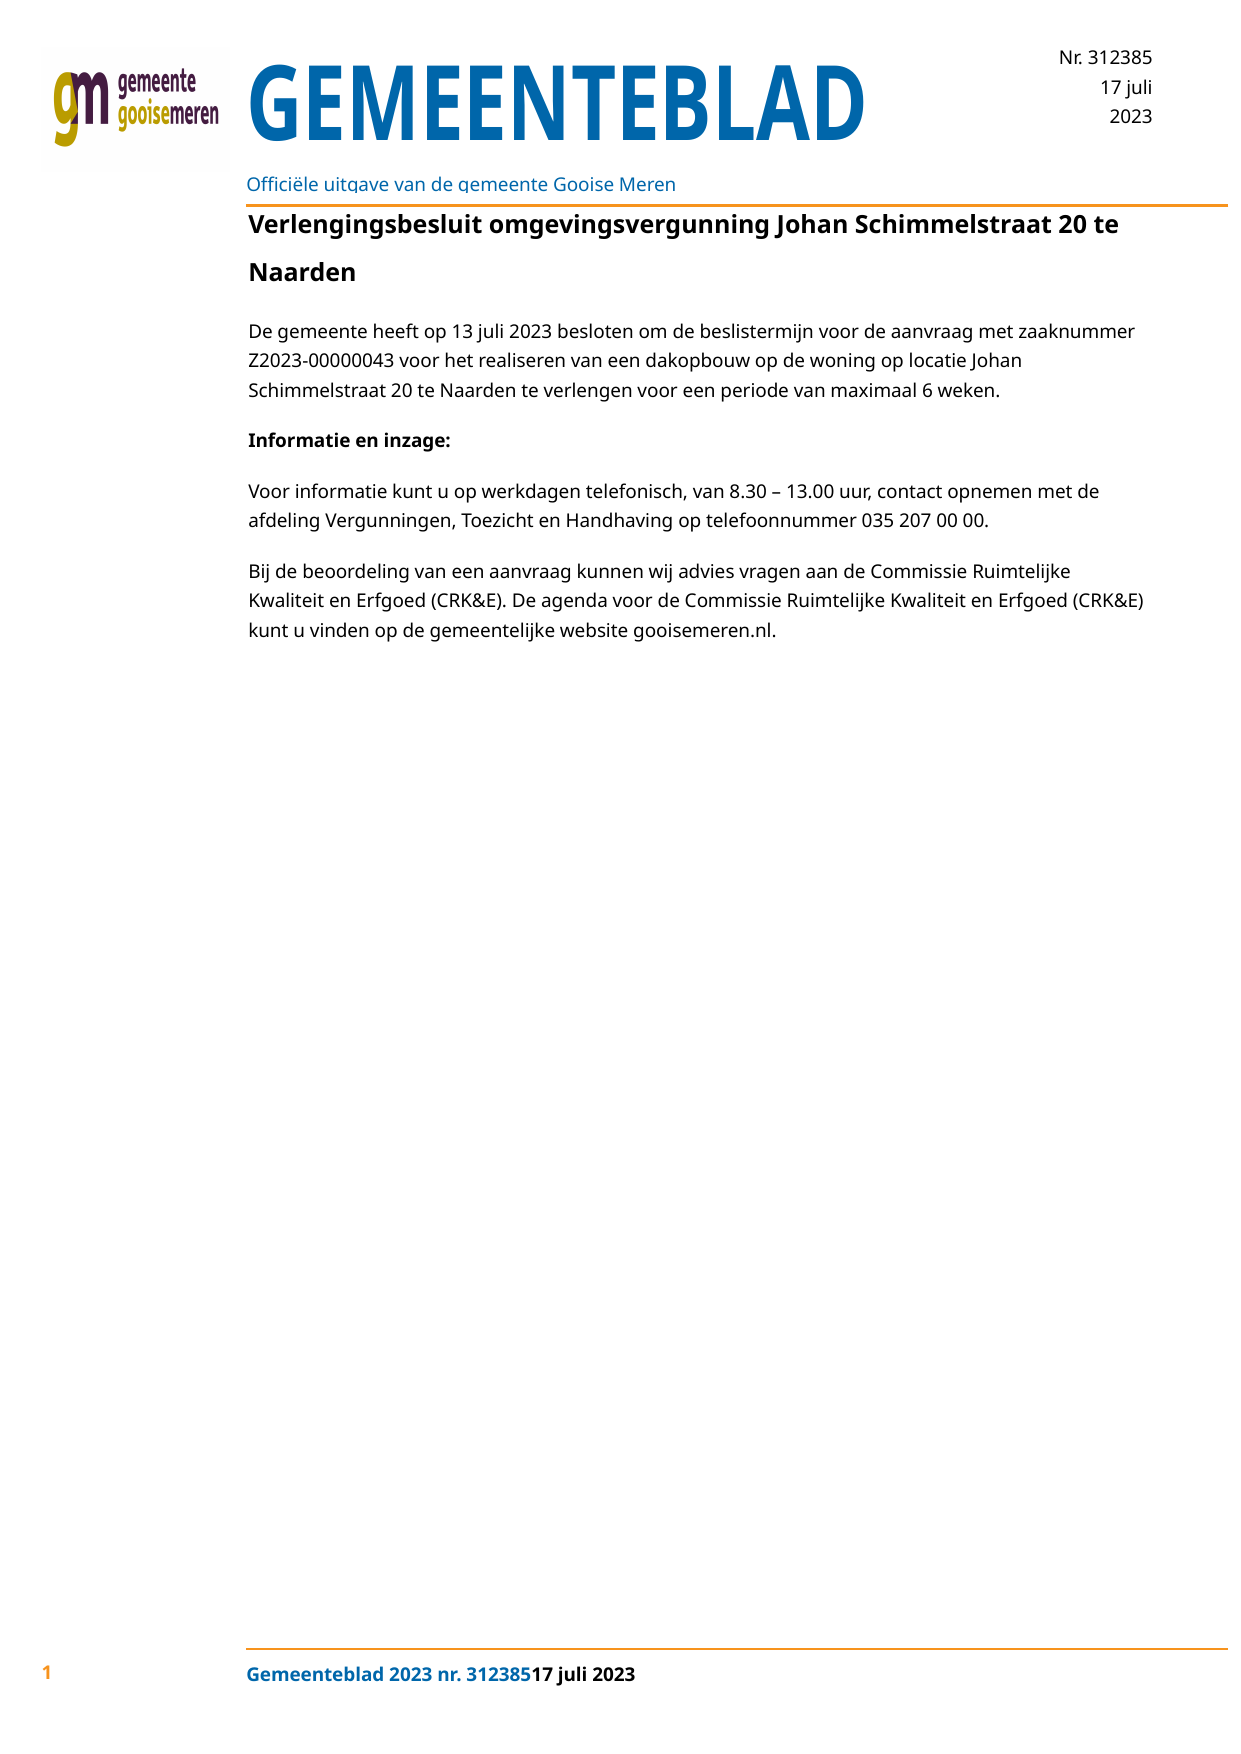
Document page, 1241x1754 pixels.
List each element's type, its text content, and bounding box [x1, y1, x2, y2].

text Verlengingsbesluit omgevingsvergunning Johan Schimmelstraat 20 te Naarden [248, 207, 1152, 288]
text Voor informatie kunt u op werkdagen telefonisch, van 8.30 – 13.00 uur, contact opnemen met de afdeling Vergunningen, Toezicht en Handhaving op telefoonnummer 035 207 00 00. [248, 478, 1152, 533]
text De gemeente heeft op 13 juli 2023 besloten om de beslistermijn voor de aanvraag met zaaknummer Z2023-00000043 voor het realiseren van een dakopbouw op de woning op locatie Johan Schimmelstraat 20 te Naarden te verlengen voor een periode van maximaal 6 weken. [248, 318, 1152, 403]
picture [41, 47, 231, 172]
text Informatie en inzage: [248, 427, 1152, 453]
text Bij de beoordeling van een aanvraag kunnen wij advies vragen aan de Commissie Ruimtelijke Kwaliteit en Erfgoed (CRK&E). De agenda voor de Commissie Ruimtelijke Kwaliteit en Erfgoed (CRK&E) kunt u vinden op de gemeentelijke website gooisemeren.nl. [248, 558, 1152, 643]
